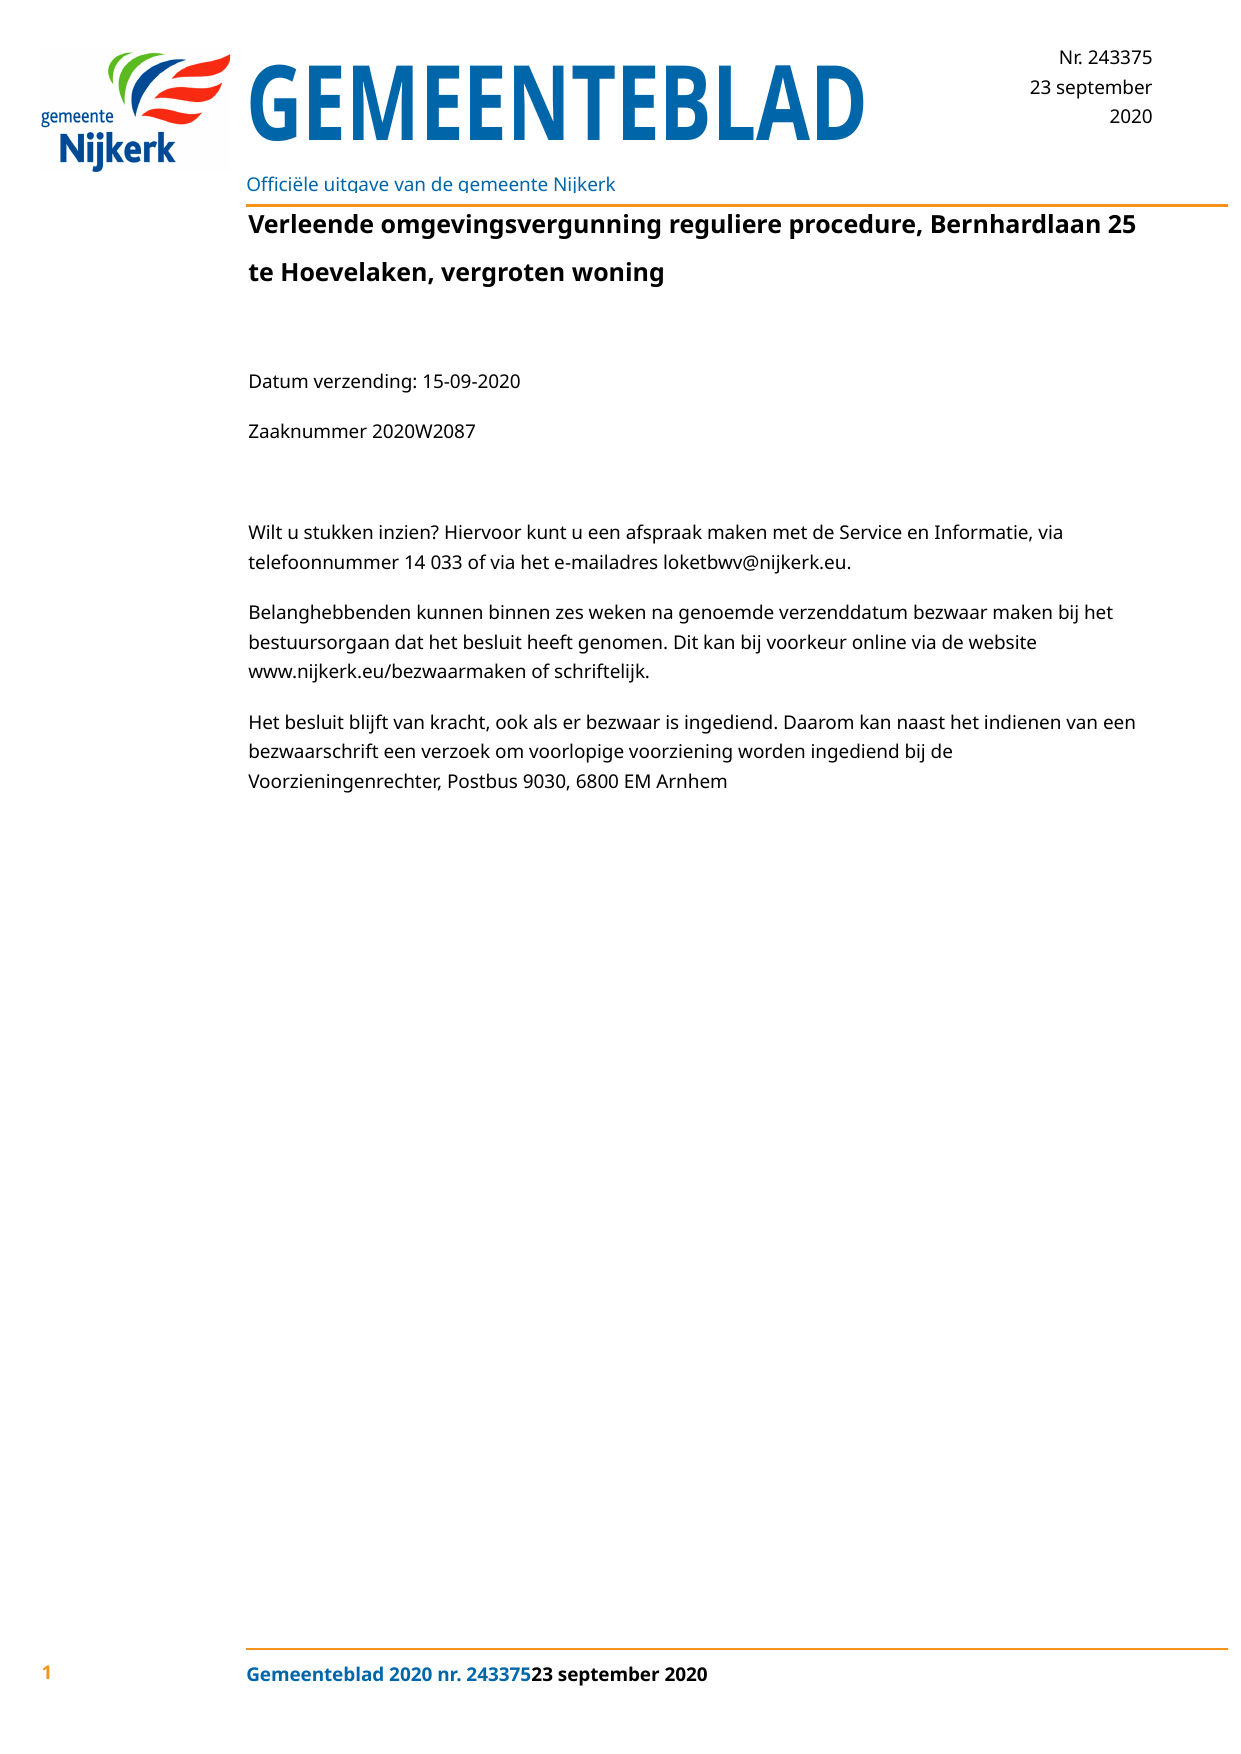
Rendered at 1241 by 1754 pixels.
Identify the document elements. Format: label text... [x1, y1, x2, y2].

text Verleende omgevingsvergunning reguliere procedure, Bernhardlaan 25 te Hoevelaken, vergroten woning [248, 207, 1152, 288]
text Zaaknummer 2020W2087 [248, 419, 1152, 444]
text Het besluit blijft van kracht, ook als er bezwaar is ingediend. Daarom kan naast het indienen van een bezwaarschrift een verzoek om voorlopige voorziening worden ingediend bij de Voorzieningenrechter, Postbus 9030, 6800 EM Arnhem [248, 709, 1152, 794]
text Wilt u stukken inzien? Hiervoor kunt u een afspraak maken met de Service en Informatie, via telefoonnummer 14 033 of via het e-mailadres loketbwv@nijkerk.eu. [248, 519, 1152, 575]
text Belanghebbenden kunnen binnen zes weken na genoemde verzenddatum bezwaar maken bij het bestuursorgaan dat het besluit heeft genomen. Dit kan bij voorkeur online via de website www.nijkerk.eu/bezwaarmaken of schriftelijk. [248, 599, 1152, 684]
text Datum verzending: 15-09-2020 [248, 368, 1152, 394]
picture [41, 47, 231, 172]
